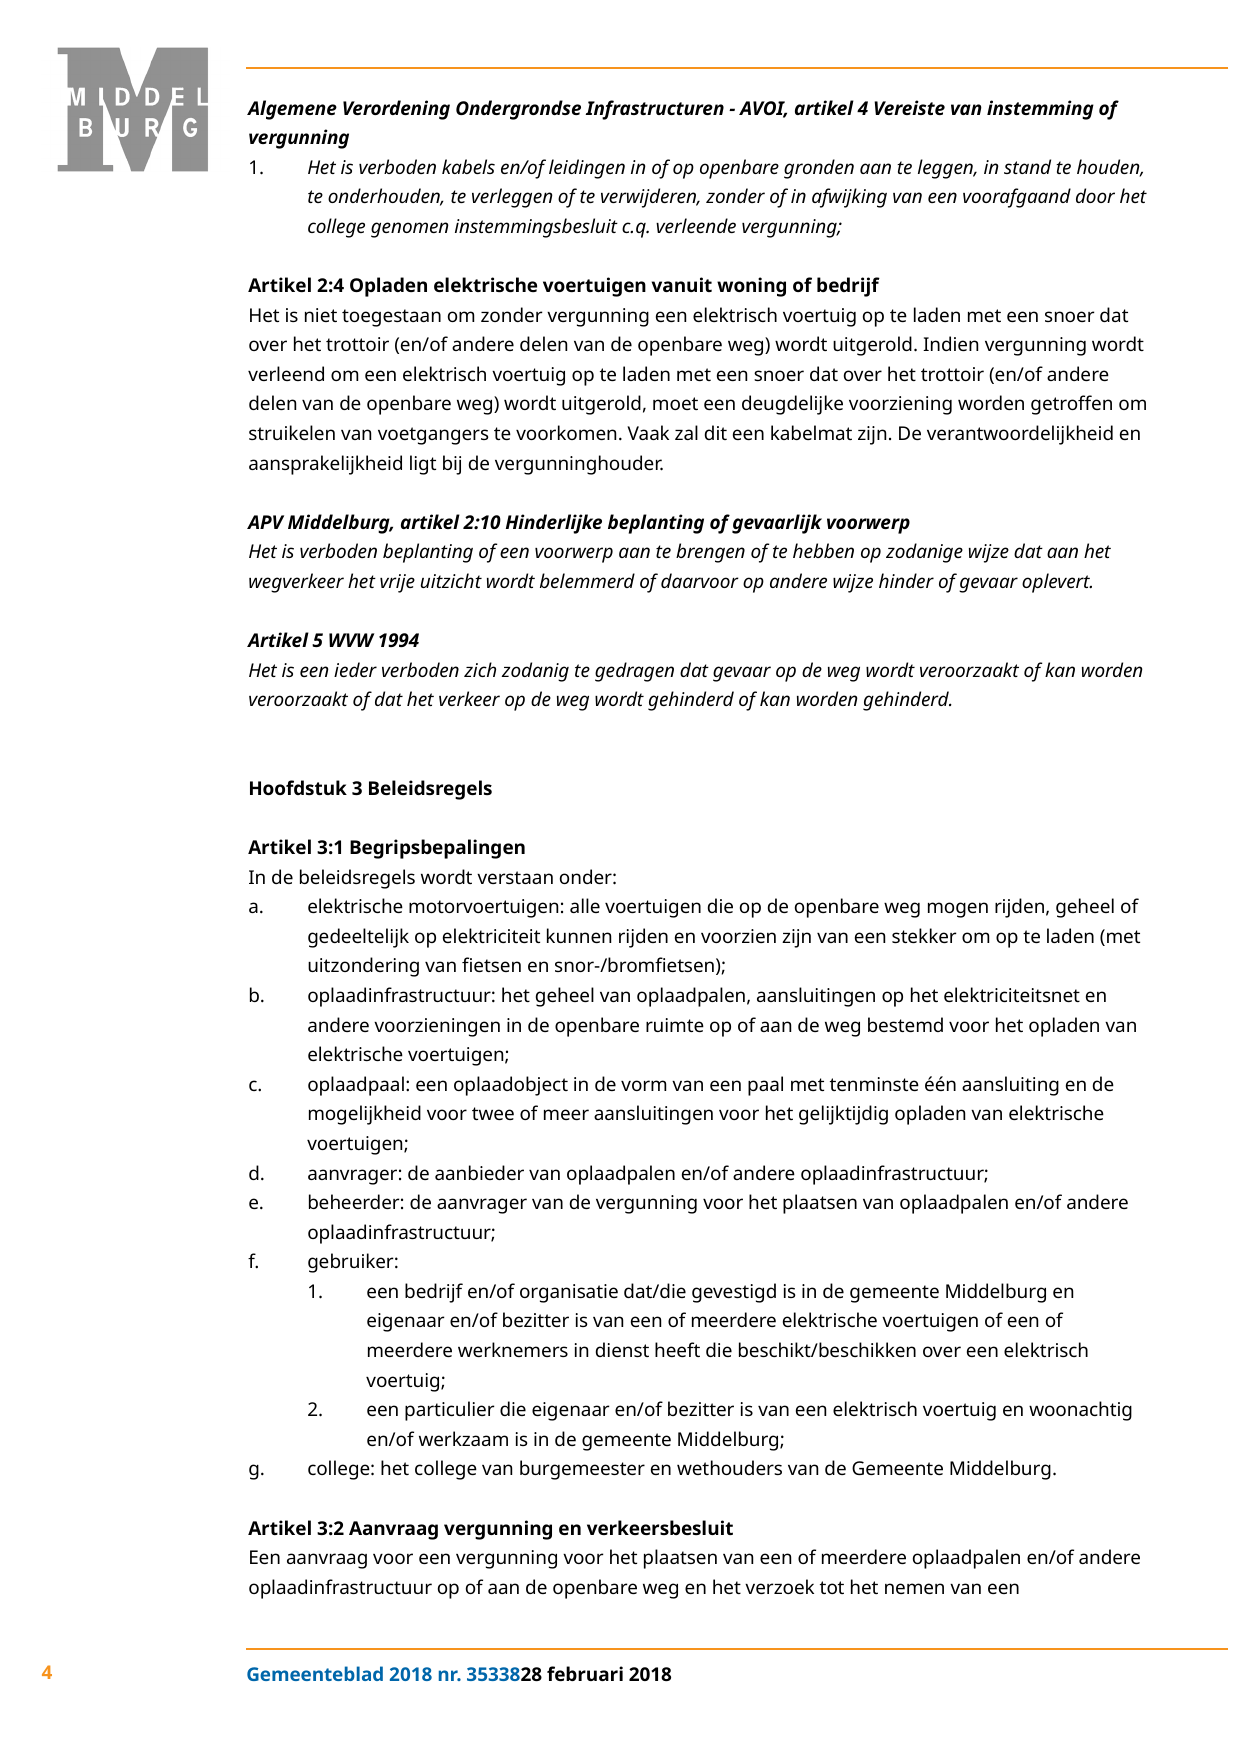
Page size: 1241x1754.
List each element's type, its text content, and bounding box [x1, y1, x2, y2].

text In de beleidsregels wordt verstaan onder: [248, 864, 1152, 890]
text Artikel 2:4 Opladen elektrische voertuigen vanuit woning of bedrijf [248, 272, 1152, 298]
text Een aanvraag voor een vergunning voor het plaatsen van een of meerdere oplaadpalen en/of andere oplaadinfrastructuur op of aan de openbare weg en het verzoek tot het nemen van een [248, 1544, 1152, 1600]
list oplaadpaal: een oplaadobject in de vorm van een paal met tenminste één aansluiting en de mogelijkheid voor twee of meer aansluitingen voor het gelijktijdig opladen van elektrische voertuigen; [248, 1071, 1152, 1156]
list beheerder: de aanvrager van de vergunning voor het plaatsen van oplaadpalen en/of andere oplaadinfrastructuur; [248, 1189, 1152, 1245]
picture [41, 47, 231, 172]
text APV Middelburg, artikel 2:10 Hinderlijke beplanting of gevaarlijk voorwerp [248, 509, 1152, 535]
text Artikel 3:1 Begripsbepalingen [248, 834, 1152, 860]
text Hoofdstuk 3 Beleidsregels [248, 775, 1152, 801]
list gebruiker: [248, 1248, 1152, 1274]
list college: het college van burgemeester en wethouders van de Gemeente Middelburg. [248, 1456, 1152, 1481]
list een bedrijf en/of organisatie dat/die gevestigd is in de gemeente Middelburg en eigenaar en/of bezitter is van een of meerdere elektrische voertuigen of een of meerdere werknemers in dienst heeft die beschikt/beschikken over een elektrisch voertuig; [307, 1278, 1152, 1393]
list aanvrager: de aanbieder van oplaadpalen en/of andere oplaadinfrastructuur; [248, 1160, 1152, 1186]
list oplaadinfrastructuur: het geheel van oplaadpalen, aansluitingen op het elektriciteitsnet en andere voorzieningen in de openbare ruimte op of aan de weg bestemd voor het opladen van elektrische voertuigen; [248, 982, 1152, 1067]
text Algemene Verordening Ondergrondse Infrastructuren - AVOI, artikel 4 Vereiste van instemming of vergunning [248, 95, 1152, 150]
list elektrische motorvoertuigen: alle voertuigen die op de openbare weg mogen rijden, geheel of gedeeltelijk op elektriciteit kunnen rijden en voorzien zijn van een stekker om op te laden (met uitzondering van fietsen en snor-/bromfietsen); [248, 893, 1152, 978]
text Het is niet toegestaan om zonder vergunning een elektrisch voertuig op te laden met een snoer dat over het trottoir (en/of andere delen van de openbare weg) wordt uitgerold. Indien vergunning wordt verleend om een elektrisch voertuig op te laden met een snoer dat over het trottoir (en/of andere delen van de openbare weg) wordt uitgerold, moet een deugdelijke voorziening worden getroffen om struikelen van voetgangers te voorkomen. Vaak zal dit een kabelmat zijn. De verantwoordelijkheid en aansprakelijkheid ligt bij de vergunninghouder. [248, 302, 1152, 476]
list Het is verboden kabels en/of leidingen in of op openbare gronden aan te leggen, in stand te houden, te onderhouden, te verleggen of te verwijderen, zonder of in afwijking van een voorafgaand door het college genomen instemmingsbesluit c.q. verleende vergunning; [248, 154, 1152, 239]
text Artikel 3:2 Aanvraag vergunning en verkeersbesluit [248, 1515, 1152, 1541]
text Het is een ieder verboden zich zodanig te gedragen dat gevaar op de weg wordt veroorzaakt of kan worden veroorzaakt of dat het verkeer op de weg wordt gehinderd of kan worden gehinderd. [248, 657, 1152, 712]
text Het is verboden beplanting of een voorwerp aan te brengen of te hebben op zodanige wijze dat aan het wegverkeer het vrije uitzicht wordt belemmerd of daarvoor op andere wijze hinder of gevaar oplevert. [248, 538, 1152, 594]
text Artikel 5 WVW 1994 [248, 627, 1152, 653]
list een particulier die eigenaar en/of bezitter is van een elektrisch voertuig en woonachtig en/of werkzaam is in de gemeente Middelburg; [307, 1396, 1152, 1452]
